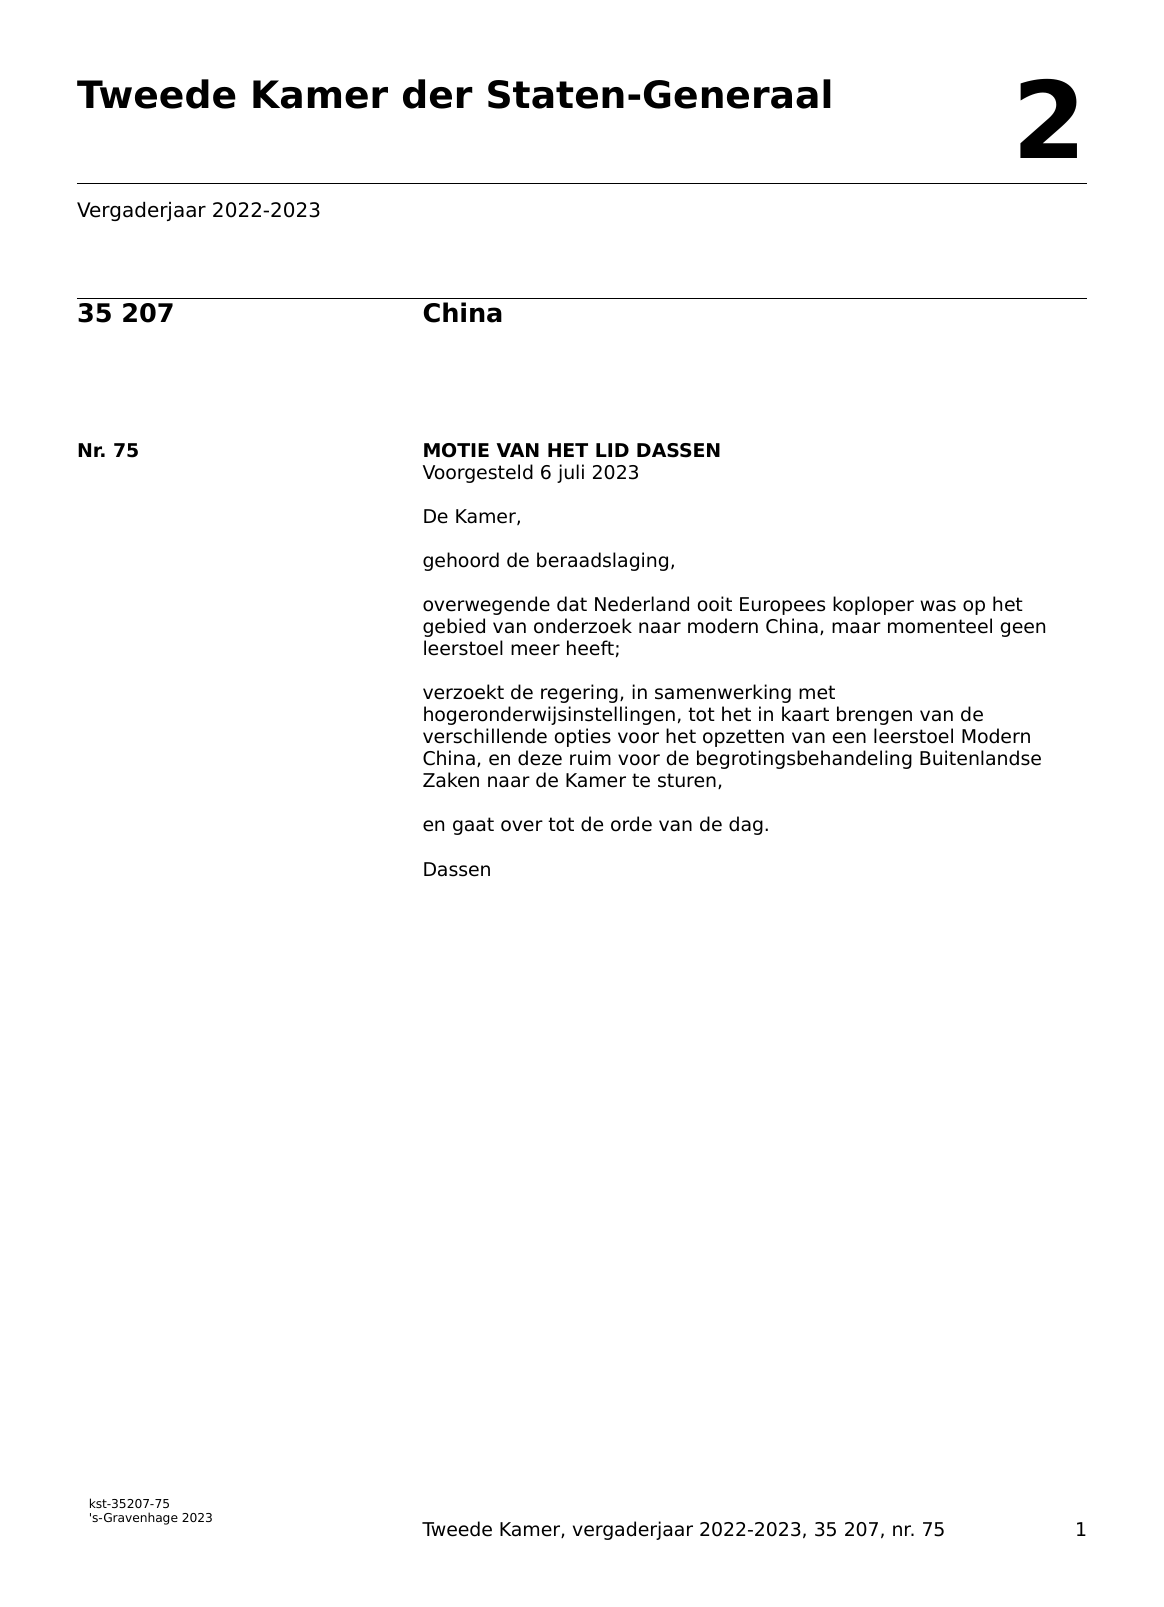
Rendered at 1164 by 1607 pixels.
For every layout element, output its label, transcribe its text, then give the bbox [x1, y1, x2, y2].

table_cell Vergaderjaar 2022-2023 [77, 184, 1087, 298]
subtitle 35 207 China [77, 299, 1087, 329]
table_header Tweede Kamer der Staten-Generaal [77, 59, 886, 183]
table_header 2 [886, 59, 1087, 183]
text Voorgesteld 6 juli 2023 [422, 462, 1087, 484]
text gehoord de beraadslaging, [422, 550, 1087, 572]
text De Kamer, [422, 506, 1087, 528]
text Dassen [422, 858, 1087, 881]
text en gaat over tot de orde van de dag. [422, 814, 1087, 836]
subtitle Nr. 75 MOTIE VAN HET LID DASSEN [77, 440, 1087, 462]
text 's-Gravenhage 2023 [88, 1511, 323, 1525]
text kst-35207-75 [88, 1497, 323, 1511]
text overwegende dat Nederland ooit Europees koploper was op het gebied van onderzoek naar modern China, maar momenteel geen leerstoel meer heeft; [422, 594, 1087, 660]
text verzoekt de regering, in samenwerking met hogeronderwijsinstellingen, tot het in kaart brengen van de verschillende opties voor het opzetten van een leerstoel Modern China, en deze ruim voor de begrotingsbehandeling Buitenlandse Zaken naar de Kamer te sturen, [422, 682, 1087, 792]
